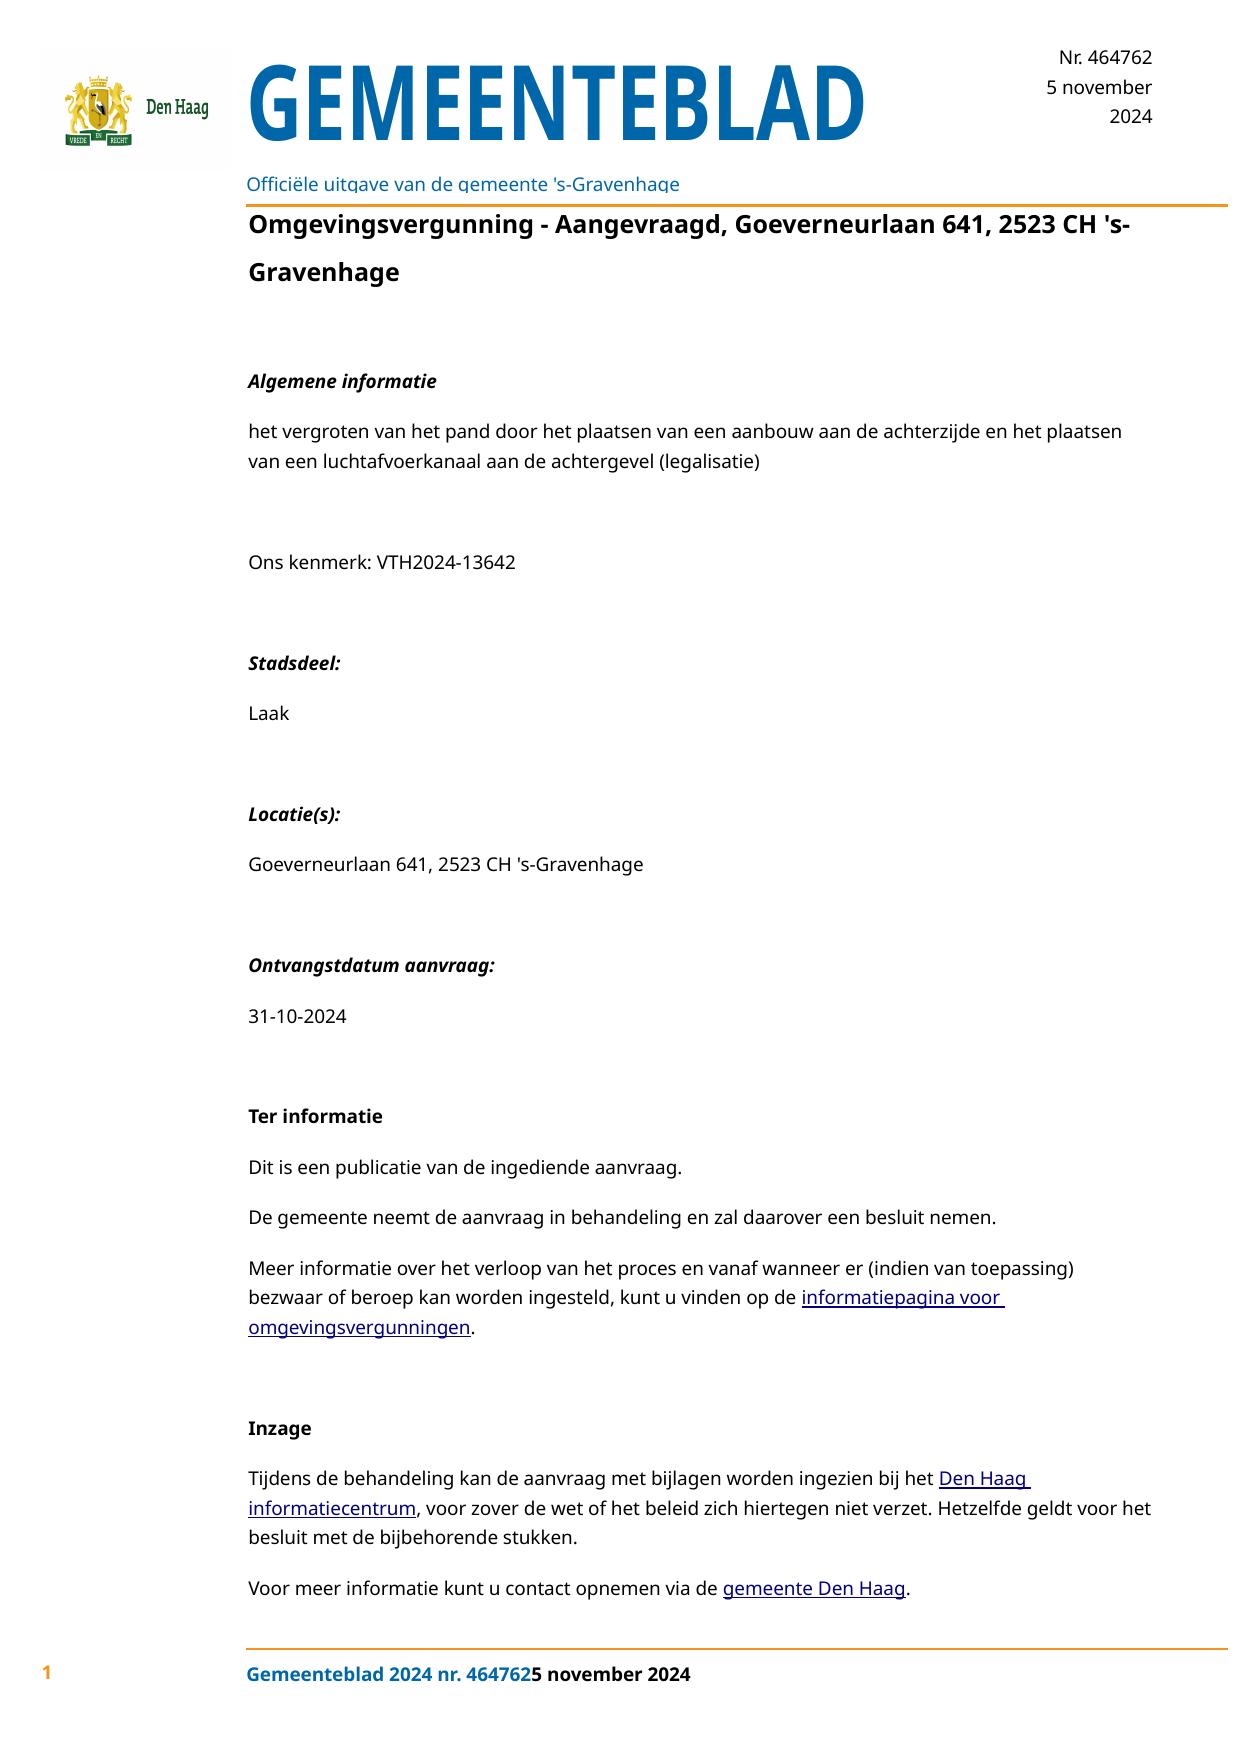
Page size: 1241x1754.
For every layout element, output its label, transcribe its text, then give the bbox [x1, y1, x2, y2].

text Tijdens de behandeling kan de aanvraag met bijlagen worden ingezien bij het Den Haag informatiecentrum, voor zover de wet of het beleid zich hiertegen niet verzet. Hetzelfde geldt voor het besluit met de bijbehorende stukken. [248, 1465, 1152, 1550]
text Stadsdeel: [248, 650, 1152, 676]
text Ons kenmerk: VTH2024-13642 [248, 549, 1152, 575]
text Voor meer informatie kunt u contact opnemen via de gemeente Den Haag. [248, 1575, 1152, 1601]
text Locatie(s): [248, 801, 1152, 827]
text Omgevingsvergunning - Aangevraagd, Goeverneurlaan 641, 2523 CH 's-Gravenhage [248, 207, 1152, 288]
text Goeverneurlaan 641, 2523 CH 's-Gravenhage [248, 852, 1152, 877]
text Ter informatie [248, 1104, 1152, 1129]
text het vergroten van het pand door het plaatsen van een aanbouw aan de achterzijde en het plaatsen van een luchtafvoerkanaal aan de achtergevel (legalisatie) [248, 419, 1152, 474]
text Dit is een publicatie van de ingediende aanvraag. [248, 1154, 1152, 1180]
text Meer informatie over het verloop van het proces en vanaf wanneer er (indien van toepassing) bezwaar of beroep kan worden ingesteld, kunt u vinden op de informatiepagina voor omgevingsvergunningen. [248, 1255, 1152, 1340]
text Ontvangstdatum aanvraag: [248, 952, 1152, 978]
picture [41, 47, 231, 172]
text De gemeente neemt de aanvraag in behandeling en zal daarover een besluit nemen. [248, 1204, 1152, 1230]
text 31-10-2024 [248, 1003, 1152, 1029]
text Algemene informatie [248, 368, 1152, 394]
text Inzage [248, 1415, 1152, 1441]
text Laak [248, 700, 1152, 726]
